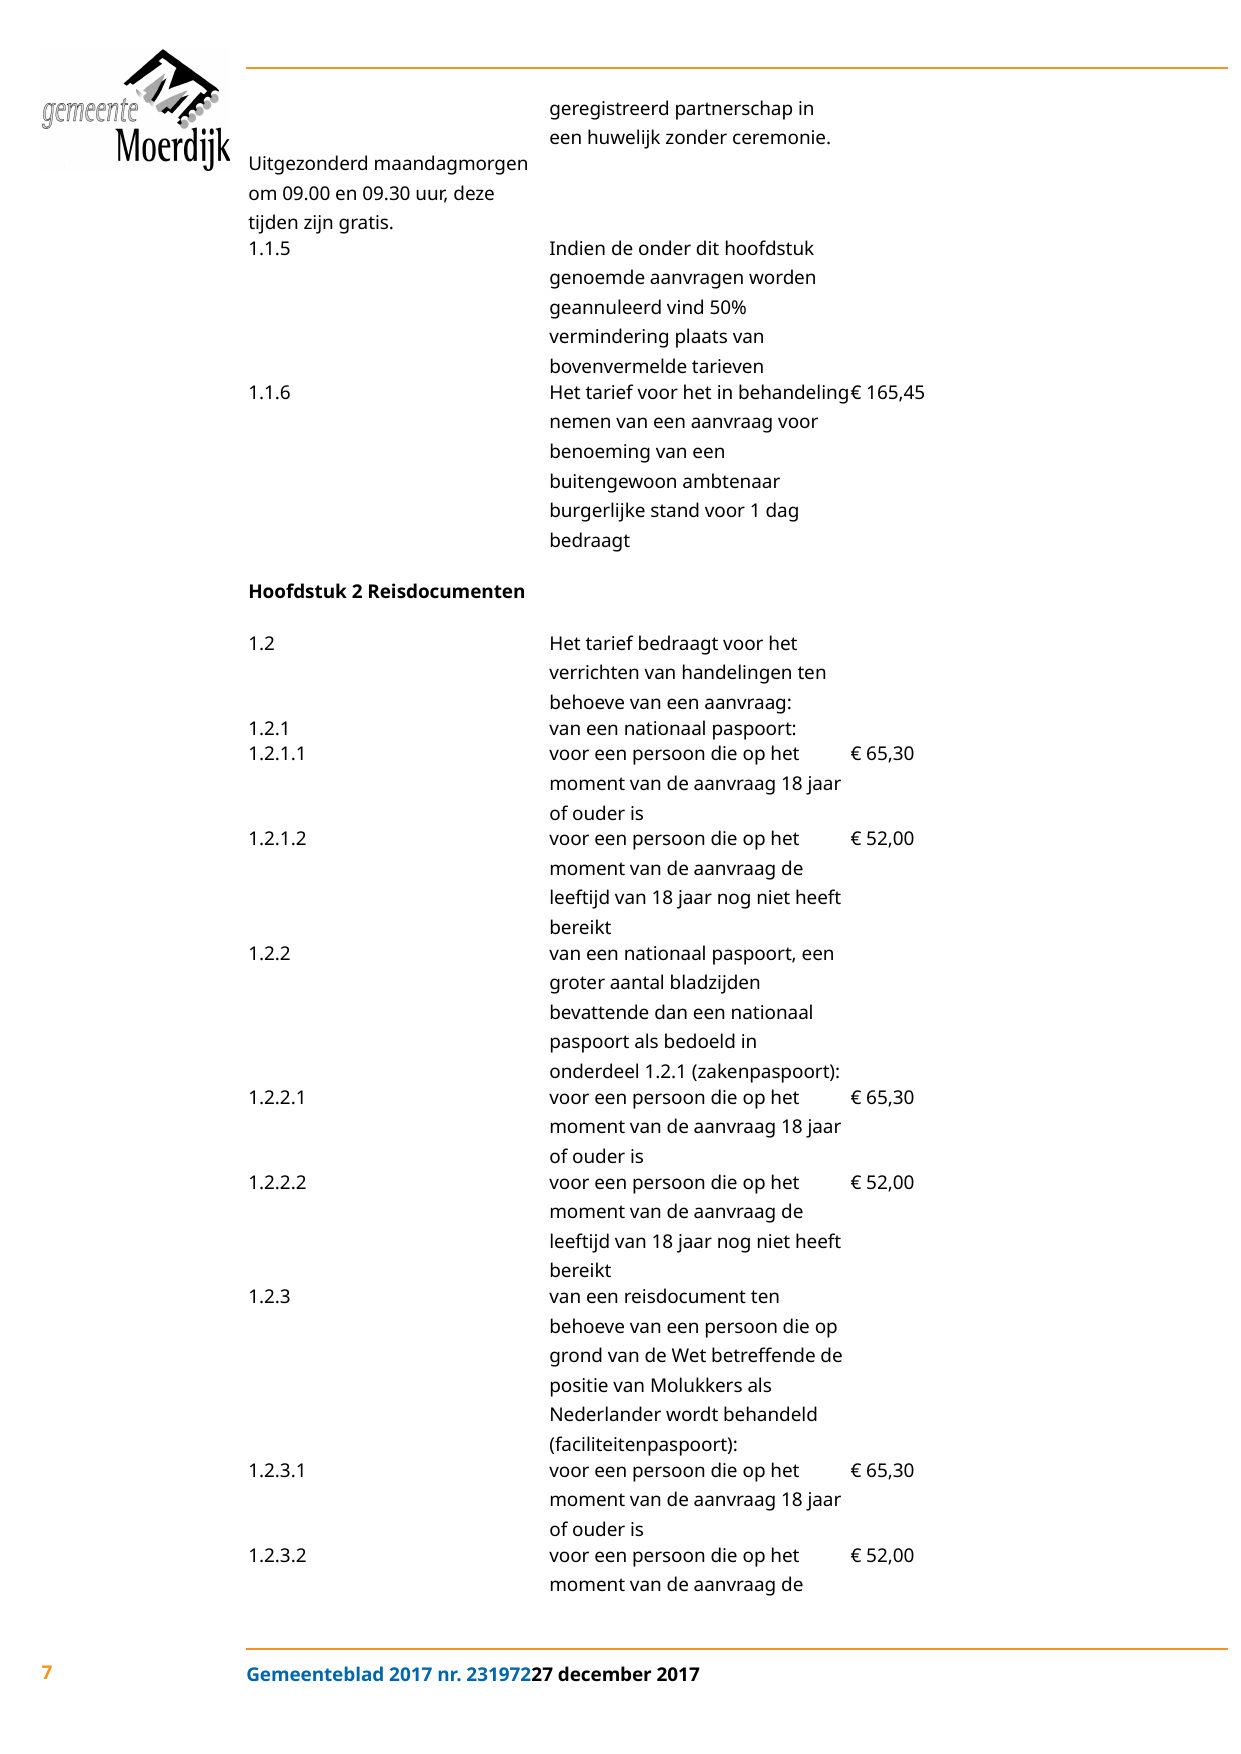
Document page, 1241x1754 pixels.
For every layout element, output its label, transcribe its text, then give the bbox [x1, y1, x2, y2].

table_cell 1.2.3 [248, 1283, 549, 1457]
table_cell [850, 235, 1152, 379]
table_cell 1.2 [248, 630, 549, 715]
table_cell 1.2.3.1 [248, 1457, 549, 1542]
table_cell € 65,30 [850, 1457, 1152, 1542]
table_cell voor een persoon die op het moment van de aanvraag de leeftijd van 18 jaar nog niet heeft bereikt [549, 825, 850, 940]
table_cell voor een persoon die op het moment van de aanvraag 18 jaar of ouder is [549, 1084, 850, 1169]
table_cell voor een persoon die op het moment van de aanvraag 18 jaar of ouder is [549, 741, 850, 825]
table_cell 1.1.5 [248, 235, 549, 379]
table_cell Hoofdstuk 2 Reisdocumenten [248, 579, 549, 604]
table_cell [850, 1283, 1152, 1457]
table_cell Indien de onder dit hoofdstuk genoemde aanvragen worden geannuleerd vind 50% vermindering plaats van bovenvermelde tarieven [549, 235, 850, 379]
table_cell 1.2.1 [248, 715, 549, 741]
table_cell € 52,00 [850, 1169, 1152, 1283]
table_cell [850, 715, 1152, 741]
table_cell van een nationaal paspoort: [549, 715, 850, 741]
table_cell [850, 630, 1152, 715]
table_cell € 52,00 [850, 825, 1152, 940]
table_cell Het tarief voor het in behandeling nemen van een aanvraag voor benoeming van een buitengewoon ambtenaar burgerlijke stand voor 1 dag bedraagt [549, 379, 850, 553]
table_cell van een nationaal paspoort, een groter aantal bladzijden bevattende dan een nationaal paspoort als bedoeld in onderdeel 1.2.1 (zakenpaspoort): [549, 940, 850, 1084]
table_cell 1.1.6 [248, 379, 549, 553]
table_cell € 65,30 [850, 741, 1152, 825]
table_cell [549, 150, 850, 235]
picture [41, 47, 231, 172]
table_cell 1.2.3.2 [248, 1542, 549, 1597]
table_cell [248, 553, 549, 578]
table_cell Uitgezonderd maandagmorgen om 09.00 en 09.30 uur, deze tijden zijn gratis. [248, 150, 549, 235]
table_cell voor een persoon die op het moment van de aanvraag de [549, 1542, 850, 1597]
table_cell 1.2.2.1 [248, 1084, 549, 1169]
table_cell 1.2.2 [248, 940, 549, 1084]
table_cell [850, 95, 1152, 150]
table_cell van een reisdocument ten behoeve van een persoon die op grond van de Wet betreffende de positie van Molukkers als Nederlander wordt behandeld (faciliteitenpaspoort): [549, 1283, 850, 1457]
table_cell [248, 95, 549, 150]
table_cell Het tarief bedraagt voor het verrichten van handelingen ten behoeve van een aanvraag: [549, 630, 850, 715]
table_cell voor een persoon die op het moment van de aanvraag de leeftijd van 18 jaar nog niet heeft bereikt [549, 1169, 850, 1283]
table_cell [850, 940, 1152, 1084]
table_cell voor een persoon die op het moment van de aanvraag 18 jaar of ouder is [549, 1457, 850, 1542]
table_cell € 52,00 [850, 1542, 1152, 1597]
table_cell 1.2.1.1 [248, 741, 549, 825]
table_cell 1.2.2.2 [248, 1169, 549, 1283]
table_cell geregistreerd partnerschap in een huwelijk zonder ceremonie. [549, 95, 850, 150]
table_cell € 165,45 [850, 379, 1152, 553]
table_cell € 65,30 [850, 1084, 1152, 1169]
table_cell [248, 604, 549, 630]
table_cell 1.2.1.2 [248, 825, 549, 940]
